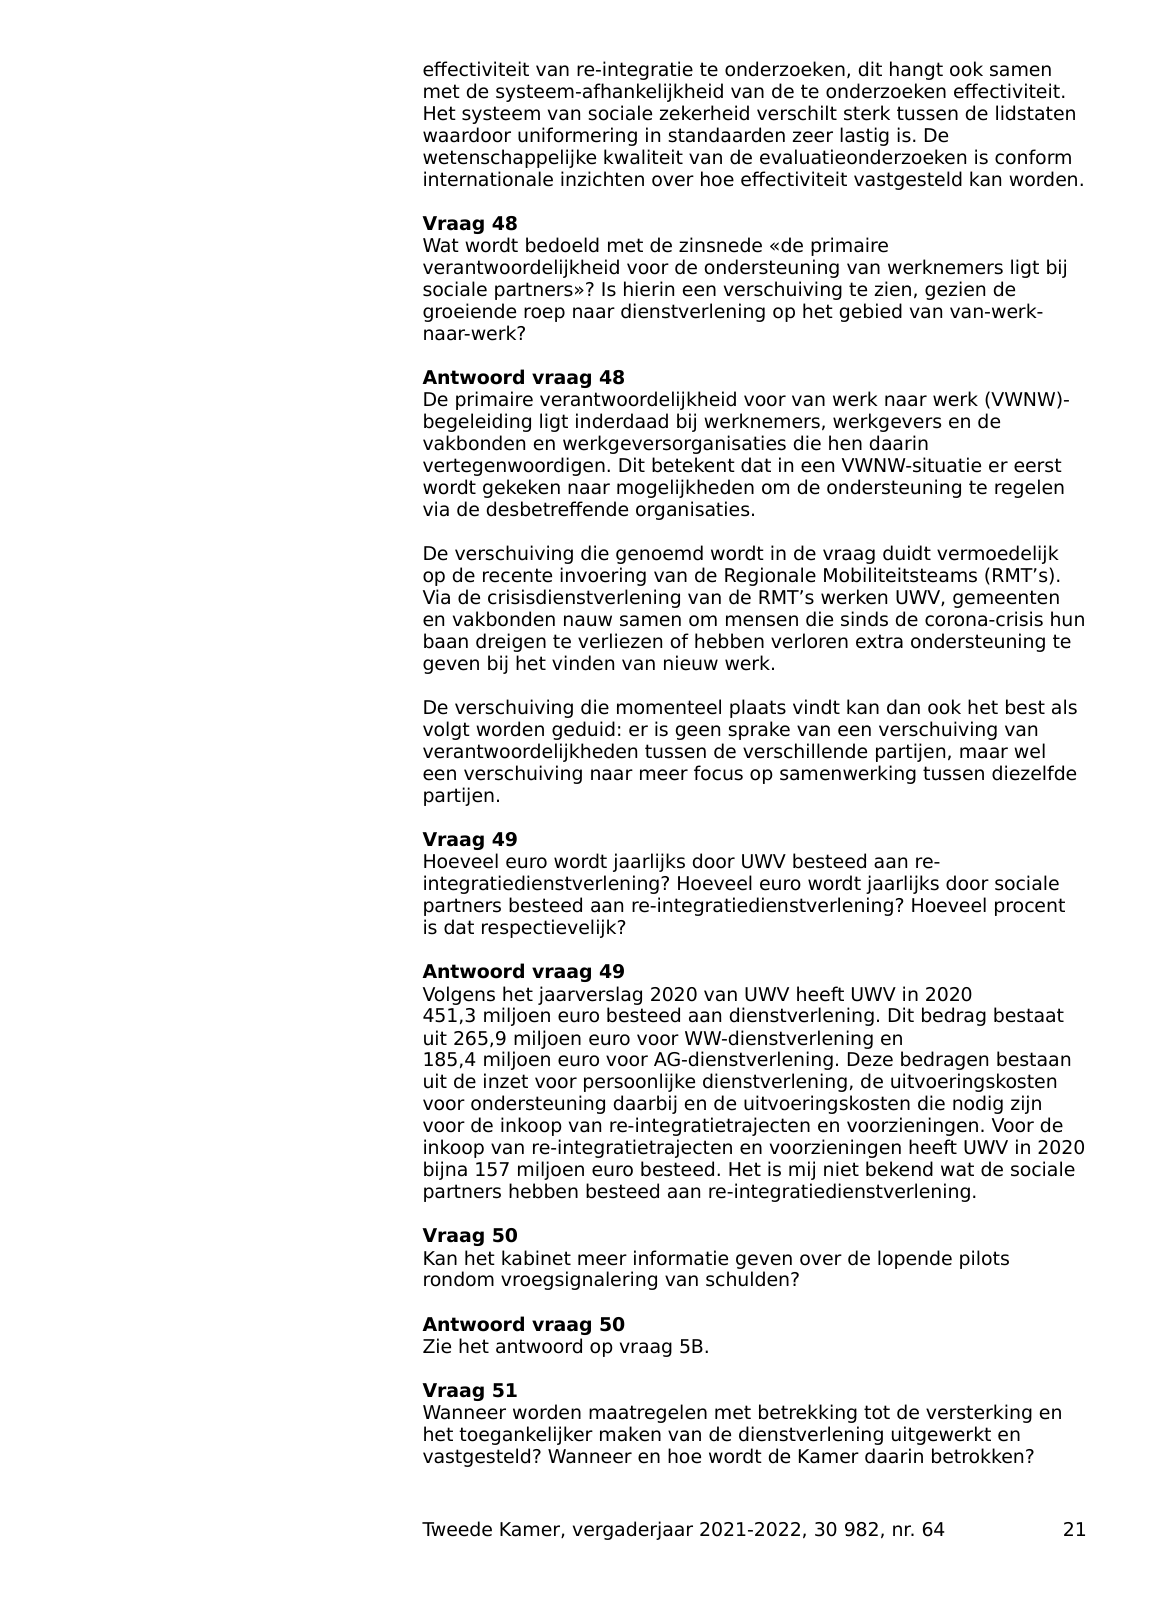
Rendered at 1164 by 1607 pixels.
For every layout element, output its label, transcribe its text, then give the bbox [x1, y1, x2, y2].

subtitle Vraag 51 [422, 1380, 1087, 1402]
text Zie het antwoord op vraag 5B. [422, 1336, 1087, 1357]
text De primaire verantwoordelijkheid voor van werk naar werk (VWNW)-begeleiding ligt inderdaad bij werknemers, werkgevers en de vakbonden en werkgeversorganisaties die hen daarin vertegenwoordigen. Dit betekent dat in een VWNW-situatie er eerst wordt gekeken naar mogelijkheden om de ondersteuning te regelen via de desbetreffende organisaties. [422, 389, 1087, 521]
subtitle Vraag 50 [422, 1225, 1087, 1247]
subtitle Antwoord vraag 50 [422, 1313, 1087, 1336]
text Volgens het jaarverslag 2020 van UWV heeft UWV in 2020 451,3 miljoen euro besteed aan dienstverlening. Dit bedrag bestaat uit 265,9 miljoen euro voor WW-dienstverlening en 185,4 miljoen euro voor AG-dienstverlening. Deze bedragen bestaan uit de inzet voor persoonlijke dienstverlening, de uitvoeringskosten voor ondersteuning daarbij en de uitvoeringskosten die nodig zijn voor de inkoop van re-integratietrajecten en voorzieningen. Voor de inkoop van re-integratietrajecten en voorzieningen heeft UWV in 2020 bijna 157 miljoen euro besteed. Het is mij niet bekend wat de sociale partners hebben besteed aan re-integratiedienstverlening. [422, 983, 1087, 1203]
subtitle Antwoord vraag 49 [422, 961, 1087, 983]
subtitle Vraag 49 [422, 829, 1087, 851]
subtitle Antwoord vraag 48 [422, 367, 1087, 389]
text Kan het kabinet meer informatie geven over de lopende pilots rondom vroegsignalering van schulden? [422, 1247, 1087, 1291]
text Wanneer worden maatregelen met betrekking tot de versterking en het toegankelijker maken van de dienstverlening uitgewerkt en vastgesteld? Wanneer en hoe wordt de Kamer daarin betrokken? [422, 1402, 1087, 1468]
text Wat wordt bedoeld met de zinsnede «de primaire verantwoordelijkheid voor de ondersteuning van werknemers ligt bij sociale partners»? Is hierin een verschuiving te zien, gezien de groeiende roep naar dienstverlening op het gebied van van-werk-naar-werk? [422, 235, 1087, 345]
text De verschuiving die genoemd wordt in de vraag duidt vermoedelijk op de recente invoering van de Regionale Mobiliteitsteams (RMT’s). Via de crisisdienstverlening van de RMT’s werken UWV, gemeenten en vakbonden nauw samen om mensen die sinds de corona-crisis hun baan dreigen te verliezen of hebben verloren extra ondersteuning te geven bij het vinden van nieuw werk. [422, 543, 1087, 675]
text Hoeveel euro wordt jaarlijks door UWV besteed aan re-integratiedienstverlening? Hoeveel euro wordt jaarlijks door sociale partners besteed aan re-integratiedienstverlening? Hoeveel procent is dat respectievelijk? [422, 851, 1087, 939]
text effectiviteit van re-integratie te onderzoeken, dit hangt ook samen met de systeem-afhankelijkheid van de te onderzoeken effectiviteit. Het systeem van sociale zekerheid verschilt sterk tussen de lidstaten waardoor uniformering in standaarden zeer lastig is. De wetenschappelijke kwaliteit van de evaluatieonderzoeken is conform internationale inzichten over hoe effectiviteit vastgesteld kan worden. [422, 59, 1087, 191]
subtitle Vraag 48 [422, 213, 1087, 235]
text De verschuiving die momenteel plaats vindt kan dan ook het best als volgt worden geduid: er is geen sprake van een verschuiving van verantwoordelijkheden tussen de verschillende partijen, maar wel een verschuiving naar meer focus op samenwerking tussen diezelfde partijen. [422, 697, 1087, 807]
